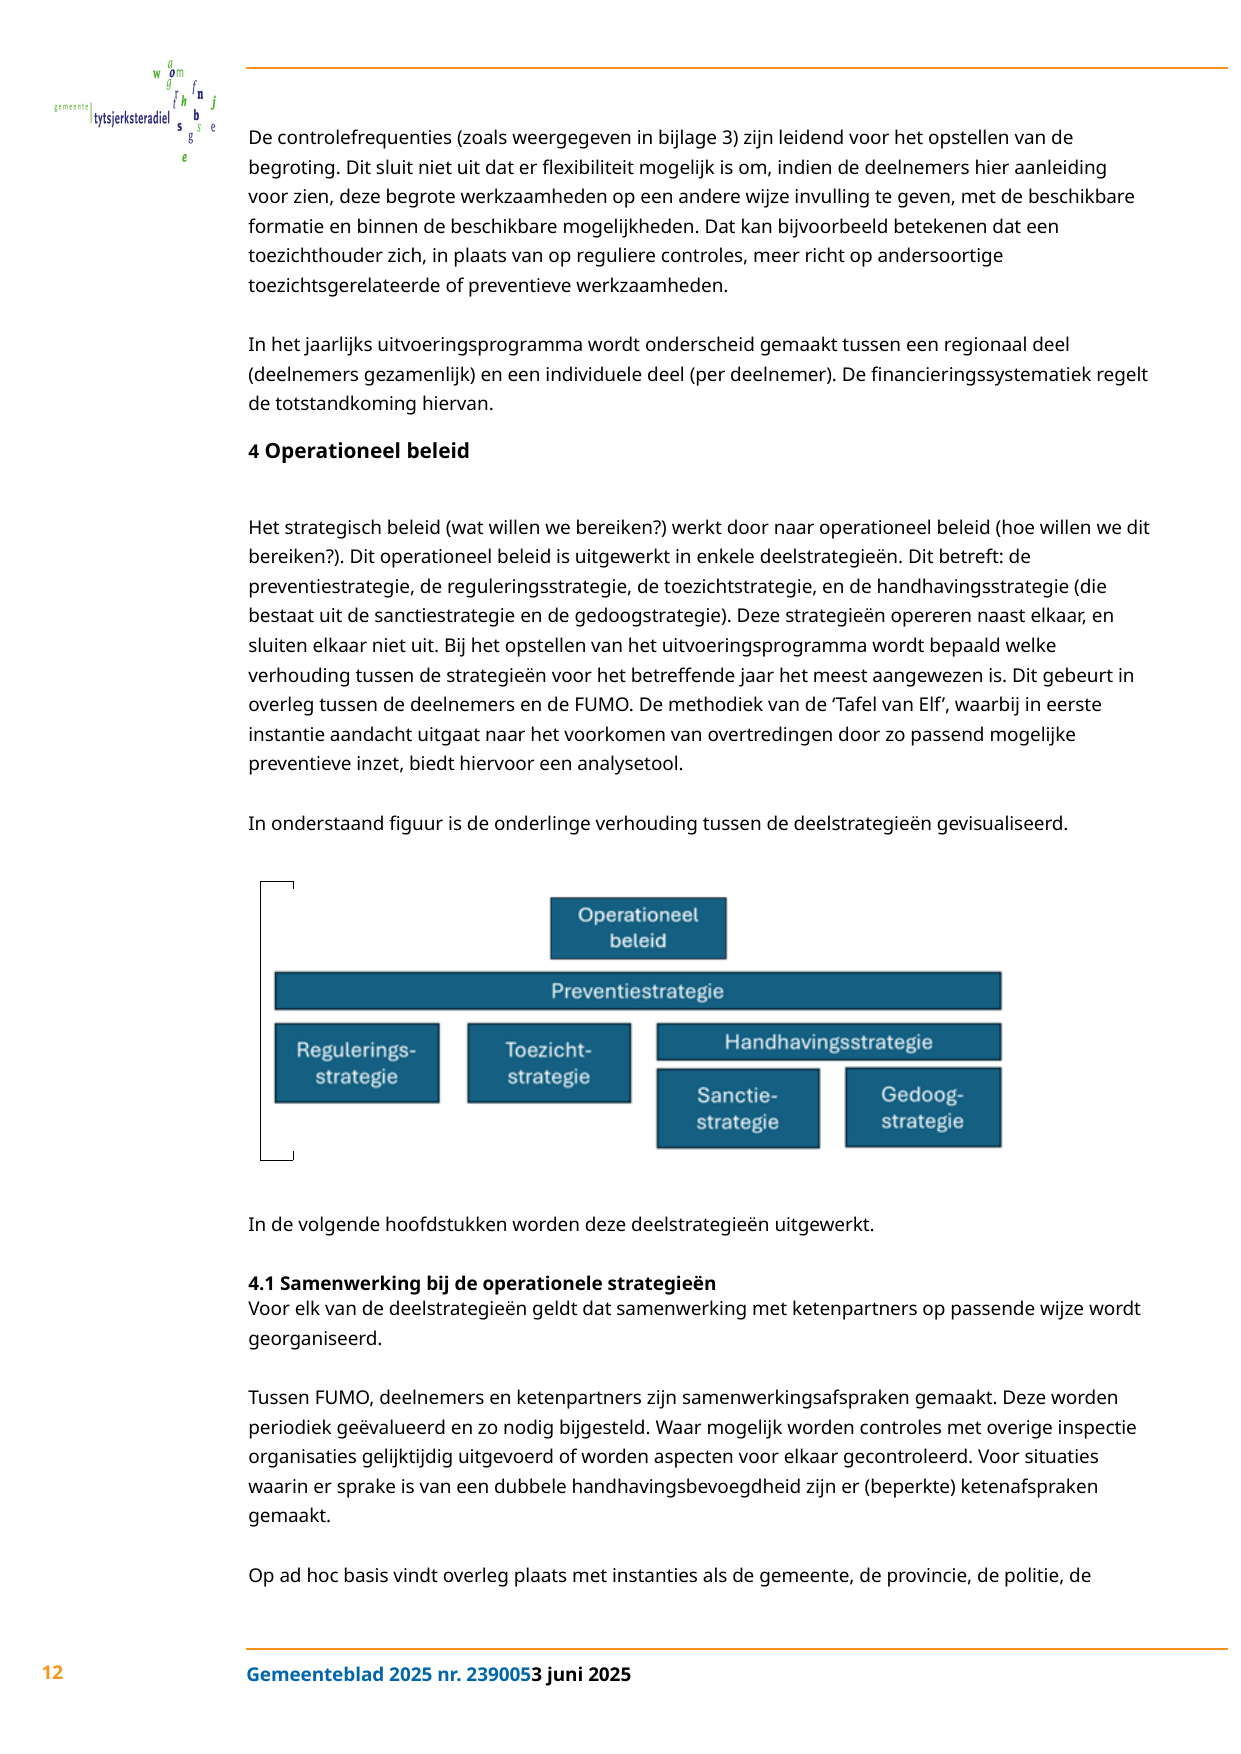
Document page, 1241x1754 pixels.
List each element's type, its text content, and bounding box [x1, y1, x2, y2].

text Het strategisch beleid (wat willen we bereiken?) werkt door naar operationeel beleid (hoe willen we dit bereiken?). Dit operationeel beleid is uitgewerkt in enkele deelstrategieën. Dit betreft: de preventiestrategie, de reguleringsstrategie, de toezichtstrategie, en de handhavingsstrategie (die bestaat uit de sanctiestrategie en de gedoogstrategie). Deze strategieën opereren naast elkaar, en sluiten elkaar niet uit. Bij het opstellen van het uitvoeringsprogramma wordt bepaald welke verhouding tussen de strategieën voor het betreffende jaar het meest aangewezen is. Dit gebeurt in overleg tussen de deelnemers en de FUMO. De methodiek van de ‘Tafel van Elf’, waarbij in eerste instantie aandacht uitgaat naar het voorkomen van overtredingen door zo passend mogelijke preventieve inzet, biedt hiervoor een analysetool. [248, 514, 1152, 776]
text 4.1 Samenwerking bij de operationele strategieën [248, 1270, 1152, 1296]
picture [268, 889, 1008, 1151]
text Voor elk van de deelstrategieën geldt dat samenwerking met ketenpartners op passende wijze wordt georganiseerd. [248, 1296, 1152, 1351]
text Op ad hoc basis vindt overleg plaats met instanties als de gemeente, de provincie, de politie, de [248, 1562, 1152, 1588]
text Tussen FUMO, deelnemers en ketenpartners zijn samenwerkingsafspraken gemaakt. Deze worden periodiek geëvalueerd en zo nodig bijgesteld. Waar mogelijk worden controles met overige inspectie organisaties gelijktijdig uitgevoerd of worden aspecten voor elkaar gecontroleerd. Voor situaties waarin er sprake is van een dubbele handhavingsbevoegdheid zijn er (beperkte) ketenafspraken gemaakt. [248, 1384, 1152, 1528]
text 4 Operationeel beleid [248, 436, 1152, 465]
picture [41, 47, 231, 172]
text In het jaarlijks uitvoeringsprogramma wordt onderscheid gemaakt tussen een regionaal deel (deelnemers gezamenlijk) en een individuele deel (per deelnemer). De financieringssystematiek regelt de totstandkoming hiervan. [248, 331, 1152, 416]
text In onderstaand figuur is de onderlinge verhouding tussen de deelstrategieën gevisualiseerd. [248, 810, 1152, 836]
text De controlefrequenties (zoals weergegeven in bijlage 3) zijn leidend voor het opstellen van de begroting. Dit sluit niet uit dat er flexibiliteit mogelijk is om, indien de deelnemers hier aanleiding voor zien, deze begrote werkzaamheden op een andere wijze invulling te geven, met de beschikbare formatie en binnen de beschikbare mogelijkheden. Dat kan bijvoorbeeld betekenen dat een toezichthouder zich, in plaats van op reguliere controles, meer richt op andersoortige toezichtsgerelateerde of preventieve werkzaamheden. [248, 124, 1152, 298]
text In de volgende hoofdstukken worden deze deelstrategieën uitgewerkt. [248, 1211, 1152, 1236]
